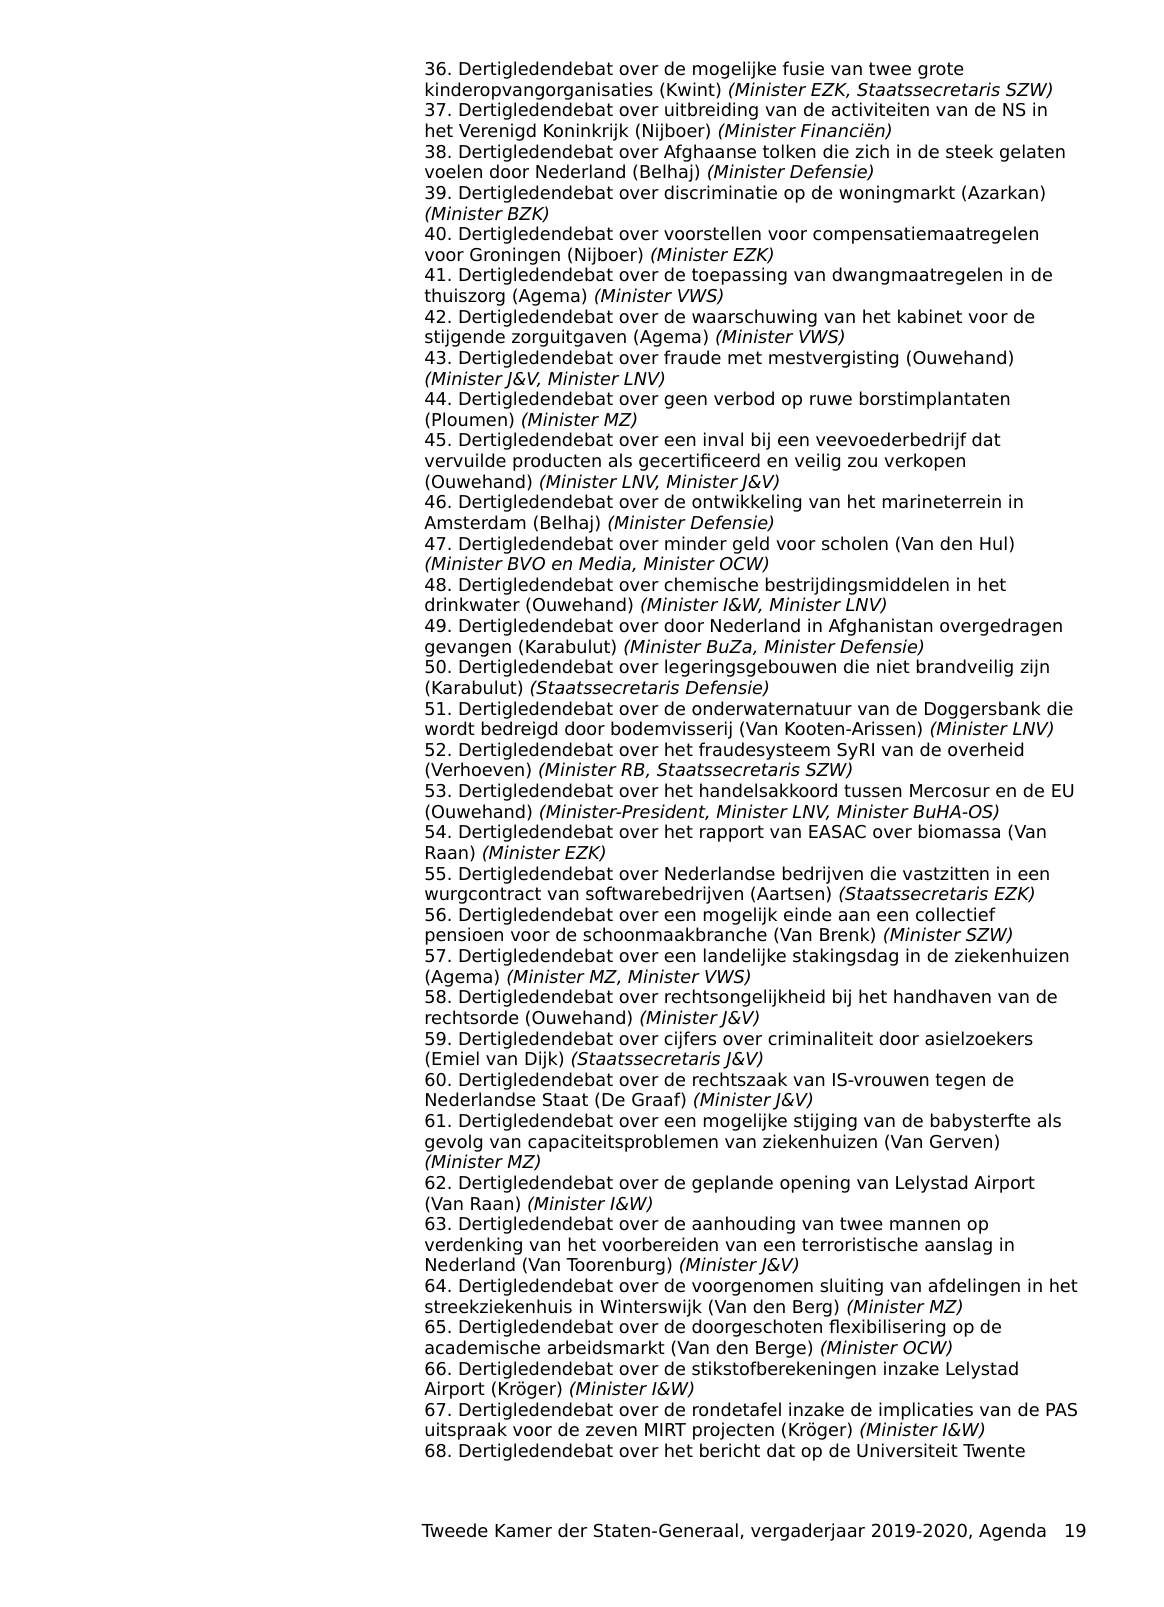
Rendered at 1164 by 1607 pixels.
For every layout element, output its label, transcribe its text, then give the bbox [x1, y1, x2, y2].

table_cell [77, 265, 401, 307]
table_cell 36. Dertigledendebat over de mogelijke fusie van twee grote kinderopvangorganisaties (Kwint) (Minister EZK, Staatssecretaris SZW) [418, 59, 1087, 100]
table_cell 47. Dertigledendebat over minder geld voor scholen (Van den Hul) (Minister BVO en Media, Minister OCW) [418, 534, 1087, 575]
table_cell 62. Dertigledendebat over de geplande opening van Lelystad Airport (Van Raan) (Minister I&W) [418, 1173, 1087, 1214]
table_cell [401, 1173, 418, 1214]
table_cell [401, 59, 418, 100]
table_cell [77, 389, 401, 430]
table_cell [401, 1070, 418, 1111]
table_cell [77, 307, 401, 348]
table_cell 37. Dertigledendebat over uitbreiding van de activiteiten van de NS in het Verenigd Koninkrijk (Nijboer) (Minister Financiën) [418, 100, 1087, 142]
table_cell [401, 142, 418, 183]
table_cell 67. Dertigledendebat over de rondetafel inzake de implicaties van de PAS uitspraak voor de zeven MIRT projecten (Kröger) (Minister I&W) [418, 1400, 1087, 1441]
table_cell 56. Dertigledendebat over een mogelijk einde aan een collectief pensioen voor de schoonmaakbranche (Van Brenk) (Minister SZW) [418, 905, 1087, 946]
table_cell 43. Dertigledendebat over fraude met mestvergisting (Ouwehand) (Minister J&V, Minister LNV) [418, 348, 1087, 389]
table_cell 68. Dertigledendebat over het bericht dat op de Universiteit Twente [418, 1441, 1087, 1462]
table_cell [401, 616, 418, 657]
table_cell [77, 348, 401, 389]
table_cell [77, 822, 401, 863]
table_cell [401, 100, 418, 142]
table_cell 49. Dertigledendebat over door Nederland in Afghanistan overgedragen gevangen (Karabulut) (Minister BuZa, Minister Defensie) [418, 616, 1087, 657]
table_cell 57. Dertigledendebat over een landelijke stakingsdag in de ziekenhuizen (Agema) (Minister MZ, Minister VWS) [418, 946, 1087, 987]
table_cell 60. Dertigledendebat over de rechtszaak van IS-vrouwen tegen de Nederlandse Staat (De Graaf) (Minister J&V) [418, 1070, 1087, 1111]
table_cell [401, 864, 418, 905]
table_cell [401, 183, 418, 224]
table_cell [77, 224, 401, 265]
table_cell [77, 430, 401, 492]
table_cell 53. Dertigledendebat over het handelsakkoord tussen Mercosur en de EU (Ouwehand) (Minister-President, Minister LNV, Minister BuHA-OS) [418, 781, 1087, 822]
table_cell [401, 905, 418, 946]
table_cell [77, 740, 401, 781]
table_cell [77, 1111, 401, 1173]
table_cell [77, 1276, 401, 1317]
table_cell [401, 1317, 418, 1358]
table_cell [401, 657, 418, 698]
table_cell 50. Dertigledendebat over legeringsgebouwen die niet brandveilig zijn (Karabulut) (Staatssecretaris Defensie) [418, 657, 1087, 698]
table_cell [77, 905, 401, 946]
table_cell [401, 946, 418, 987]
table_cell [401, 740, 418, 781]
table_cell [77, 1173, 401, 1214]
table_cell [401, 265, 418, 307]
table_cell [401, 492, 418, 533]
table_cell [401, 1029, 418, 1070]
table_cell [77, 1214, 401, 1276]
table_cell [77, 864, 401, 905]
table_cell 55. Dertigledendebat over Nederlandse bedrijven die vastzitten in een wurgcontract van softwarebedrijven (Aartsen) (Staatssecretaris EZK) [418, 864, 1087, 905]
table_cell [401, 987, 418, 1028]
table_cell 64. Dertigledendebat over de voorgenomen sluiting van afdelingen in het streekziekenhuis in Winterswijk (Van den Berg) (Minister MZ) [418, 1276, 1087, 1317]
table_cell 38. Dertigledendebat over Afghaanse tolken die zich in de steek gelaten voelen door Nederland (Belhaj) (Minister Defensie) [418, 142, 1087, 183]
table_cell 59. Dertigledendebat over cijfers over criminaliteit door asielzoekers (Emiel van Dijk) (Staatssecretaris J&V) [418, 1029, 1087, 1070]
table_cell [77, 781, 401, 822]
table_cell 48. Dertigledendebat over chemische bestrijdingsmiddelen in het drinkwater (Ouwehand) (Minister I&W, Minister LNV) [418, 575, 1087, 616]
table_cell [401, 575, 418, 616]
table_cell [77, 1359, 401, 1400]
table_cell [77, 100, 401, 142]
table_cell [401, 1276, 418, 1317]
table_cell [77, 1029, 401, 1070]
table_cell 63. Dertigledendebat over de aanhouding van twee mannen op verdenking van het voorbereiden van een terroristische aanslag in Nederland (Van Toorenburg) (Minister J&V) [418, 1214, 1087, 1276]
table_cell 46. Dertigledendebat over de ontwikkeling van het marineterrein in Amsterdam (Belhaj) (Minister Defensie) [418, 492, 1087, 533]
table_cell 54. Dertigledendebat over het rapport van EASAC over biomassa (Van Raan) (Minister EZK) [418, 822, 1087, 863]
table_cell [401, 534, 418, 575]
table_cell [77, 59, 401, 100]
table_cell 51. Dertigledendebat over de onderwaternatuur van de Doggersbank die wordt bedreigd door bodemvisserij (Van Kooten-Arissen) (Minister LNV) [418, 699, 1087, 740]
table_cell [401, 1111, 418, 1173]
table_cell [77, 1317, 401, 1358]
table_cell [401, 389, 418, 430]
table_cell [77, 1400, 401, 1441]
table_cell [77, 142, 401, 183]
table_cell 66. Dertigledendebat over de stikstofberekeningen inzake Lelystad Airport (Kröger) (Minister I&W) [418, 1359, 1087, 1400]
table_cell [77, 534, 401, 575]
table_cell [401, 1441, 418, 1462]
table_cell [401, 1400, 418, 1441]
table_cell [401, 307, 418, 348]
table_cell [77, 575, 401, 616]
table_cell [401, 224, 418, 265]
table_cell 44. Dertigledendebat over geen verbod op ruwe borstimplantaten (Ploumen) (Minister MZ) [418, 389, 1087, 430]
table_cell [77, 1441, 401, 1462]
table_cell 45. Dertigledendebat over een inval bij een veevoederbedrijf dat vervuilde producten als gecertificeerd en veilig zou verkopen (Ouwehand) (Minister LNV, Minister J&V) [418, 430, 1087, 492]
table_cell [77, 987, 401, 1028]
table_cell [77, 492, 401, 533]
table_cell 58. Dertigledendebat over rechtsongelijkheid bij het handhaven van de rechtsorde (Ouwehand) (Minister J&V) [418, 987, 1087, 1028]
table_cell [401, 822, 418, 863]
table_cell 40. Dertigledendebat over voorstellen voor compensatiemaatregelen voor Groningen (Nijboer) (Minister EZK) [418, 224, 1087, 265]
table_cell [401, 781, 418, 822]
table_cell [77, 699, 401, 740]
table_cell [401, 430, 418, 492]
table_cell [77, 946, 401, 987]
table_cell [77, 1070, 401, 1111]
table_cell 41. Dertigledendebat over de toepassing van dwangmaatregelen in de thuiszorg (Agema) (Minister VWS) [418, 265, 1087, 307]
table_cell [401, 699, 418, 740]
table_cell 39. Dertigledendebat over discriminatie op de woningmarkt (Azarkan) (Minister BZK) [418, 183, 1087, 224]
table_cell [77, 616, 401, 657]
table_cell [77, 657, 401, 698]
table_cell 42. Dertigledendebat over de waarschuwing van het kabinet voor de stijgende zorguitgaven (Agema) (Minister VWS) [418, 307, 1087, 348]
table_cell 61. Dertigledendebat over een mogelijke stijging van de babysterfte als gevolg van capaciteitsproblemen van ziekenhuizen (Van Gerven) (Minister MZ) [418, 1111, 1087, 1173]
table_cell 52. Dertigledendebat over het fraudesysteem SyRI van de overheid (Verhoeven) (Minister RB, Staatssecretaris SZW) [418, 740, 1087, 781]
table_cell 65. Dertigledendebat over de doorgeschoten flexibilisering op de academische arbeidsmarkt (Van den Berge) (Minister OCW) [418, 1317, 1087, 1358]
table_cell [401, 348, 418, 389]
table_cell [77, 183, 401, 224]
table_cell [401, 1359, 418, 1400]
table_cell [401, 1214, 418, 1276]
